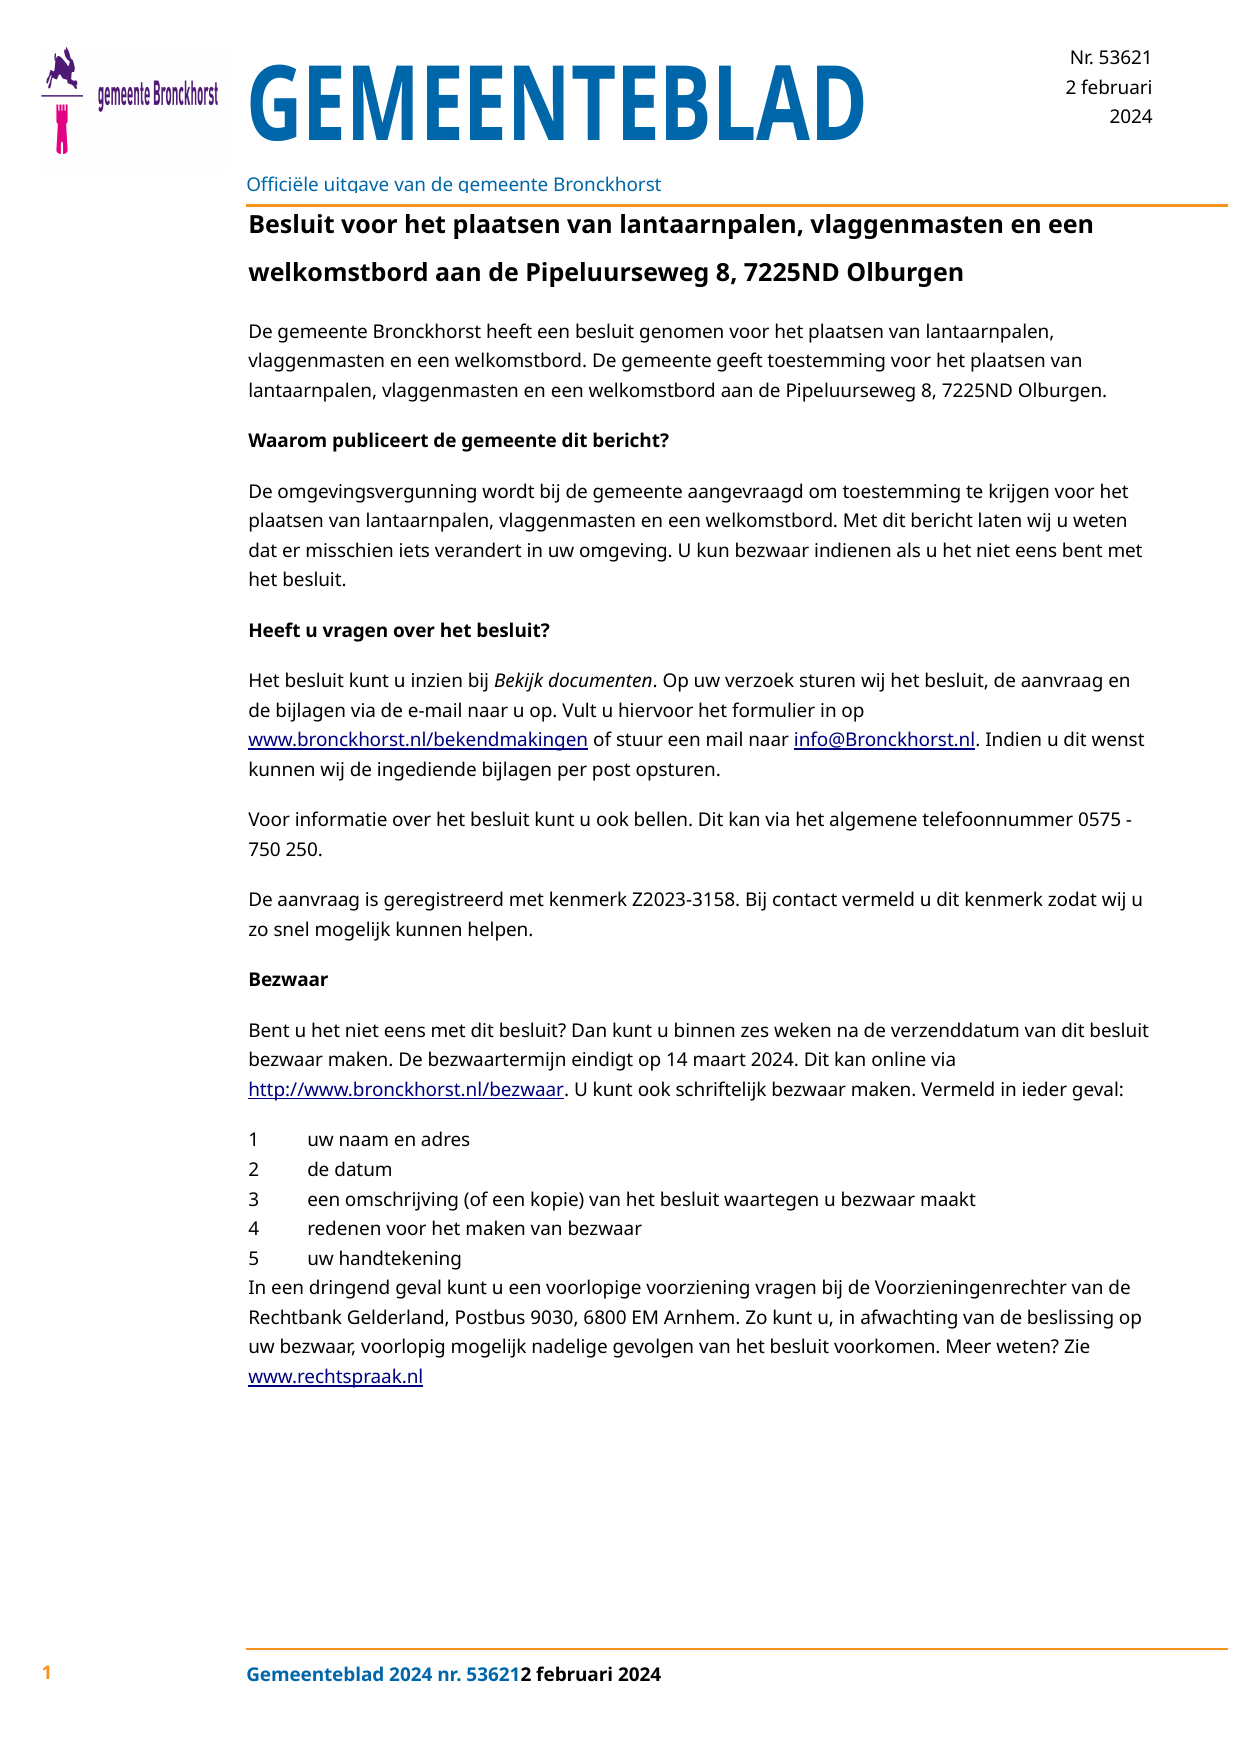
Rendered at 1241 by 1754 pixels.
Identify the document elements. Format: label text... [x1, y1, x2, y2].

list redenen voor het maken van bezwaar [248, 1215, 1152, 1241]
text Heeft u vragen over het besluit? [248, 617, 1152, 643]
list uw handtekening [248, 1245, 1152, 1271]
list de datum [248, 1156, 1152, 1182]
text Bent u het niet eens met dit besluit? Dan kunt u binnen zes weken na de verzenddatum van dit besluit bezwaar maken. De bezwaartermijn eindigt op 14 maart 2024. Dit kan online via http://www.bronckhorst.nl/bezwaar. U kunt ook schriftelijk bezwaar maken. Vermeld in ieder geval: [248, 1017, 1152, 1102]
text Besluit voor het plaatsen van lantaarnpalen, vlaggenmasten en een welkomstbord aan de Pipeluurseweg 8, 7225ND Olburgen [248, 207, 1152, 288]
picture [41, 47, 231, 172]
text Voor informatie over het besluit kunt u ook bellen. Dit kan via het algemene telefoonnummer 0575 - 750 250. [248, 807, 1152, 862]
text In een dringend geval kunt u een voorlopige voorziening vragen bij de Voorzieningenrechter van de Rechtbank Gelderland, Postbus 9030, 6800 EM Arnhem. Zo kunt u, in afwachting van de beslissing op uw bezwaar, voorlopig mogelijk nadelige gevolgen van het besluit voorkomen. Meer weten? Zie www.rechtspraak.nl [248, 1274, 1152, 1389]
list uw naam en adres [248, 1127, 1152, 1152]
text Het besluit kunt u inzien bij Bekijk documenten. Op uw verzoek sturen wij het besluit, de aanvraag en de bijlagen via de e-mail naar u op. Vult u hiervoor het formulier in op www.bronckhorst.nl/bekendmakingen of stuur een mail naar info@Bronckhorst.nl. Indien u dit wenst kunnen wij de ingediende bijlagen per post opsturen. [248, 667, 1152, 782]
text De gemeente Bronckhorst heeft een besluit genomen voor het plaatsen van lantaarnpalen, vlaggenmasten en een welkomstbord. De gemeente geeft toestemming voor het plaatsen van lantaarnpalen, vlaggenmasten en een welkomstbord aan de Pipeluurseweg 8, 7225ND Olburgen. [248, 318, 1152, 403]
list een omschrijving (of een kopie) van het besluit waartegen u bezwaar maakt [248, 1186, 1152, 1212]
text Waarom publiceert de gemeente dit bericht? [248, 427, 1152, 453]
text De aanvraag is geregistreerd met kenmerk Z2023-3158. Bij contact vermeld u dit kenmerk zodat wij u zo snel mogelijk kunnen helpen. [248, 887, 1152, 942]
text Bezwaar [248, 967, 1152, 992]
text De omgevingsvergunning wordt bij de gemeente aangevraagd om toestemming te krijgen voor het plaatsen van lantaarnpalen, vlaggenmasten en een welkomstbord. Met dit bericht laten wij u weten dat er misschien iets verandert in uw omgeving. U kun bezwaar indienen als u het niet eens bent met het besluit. [248, 478, 1152, 592]
